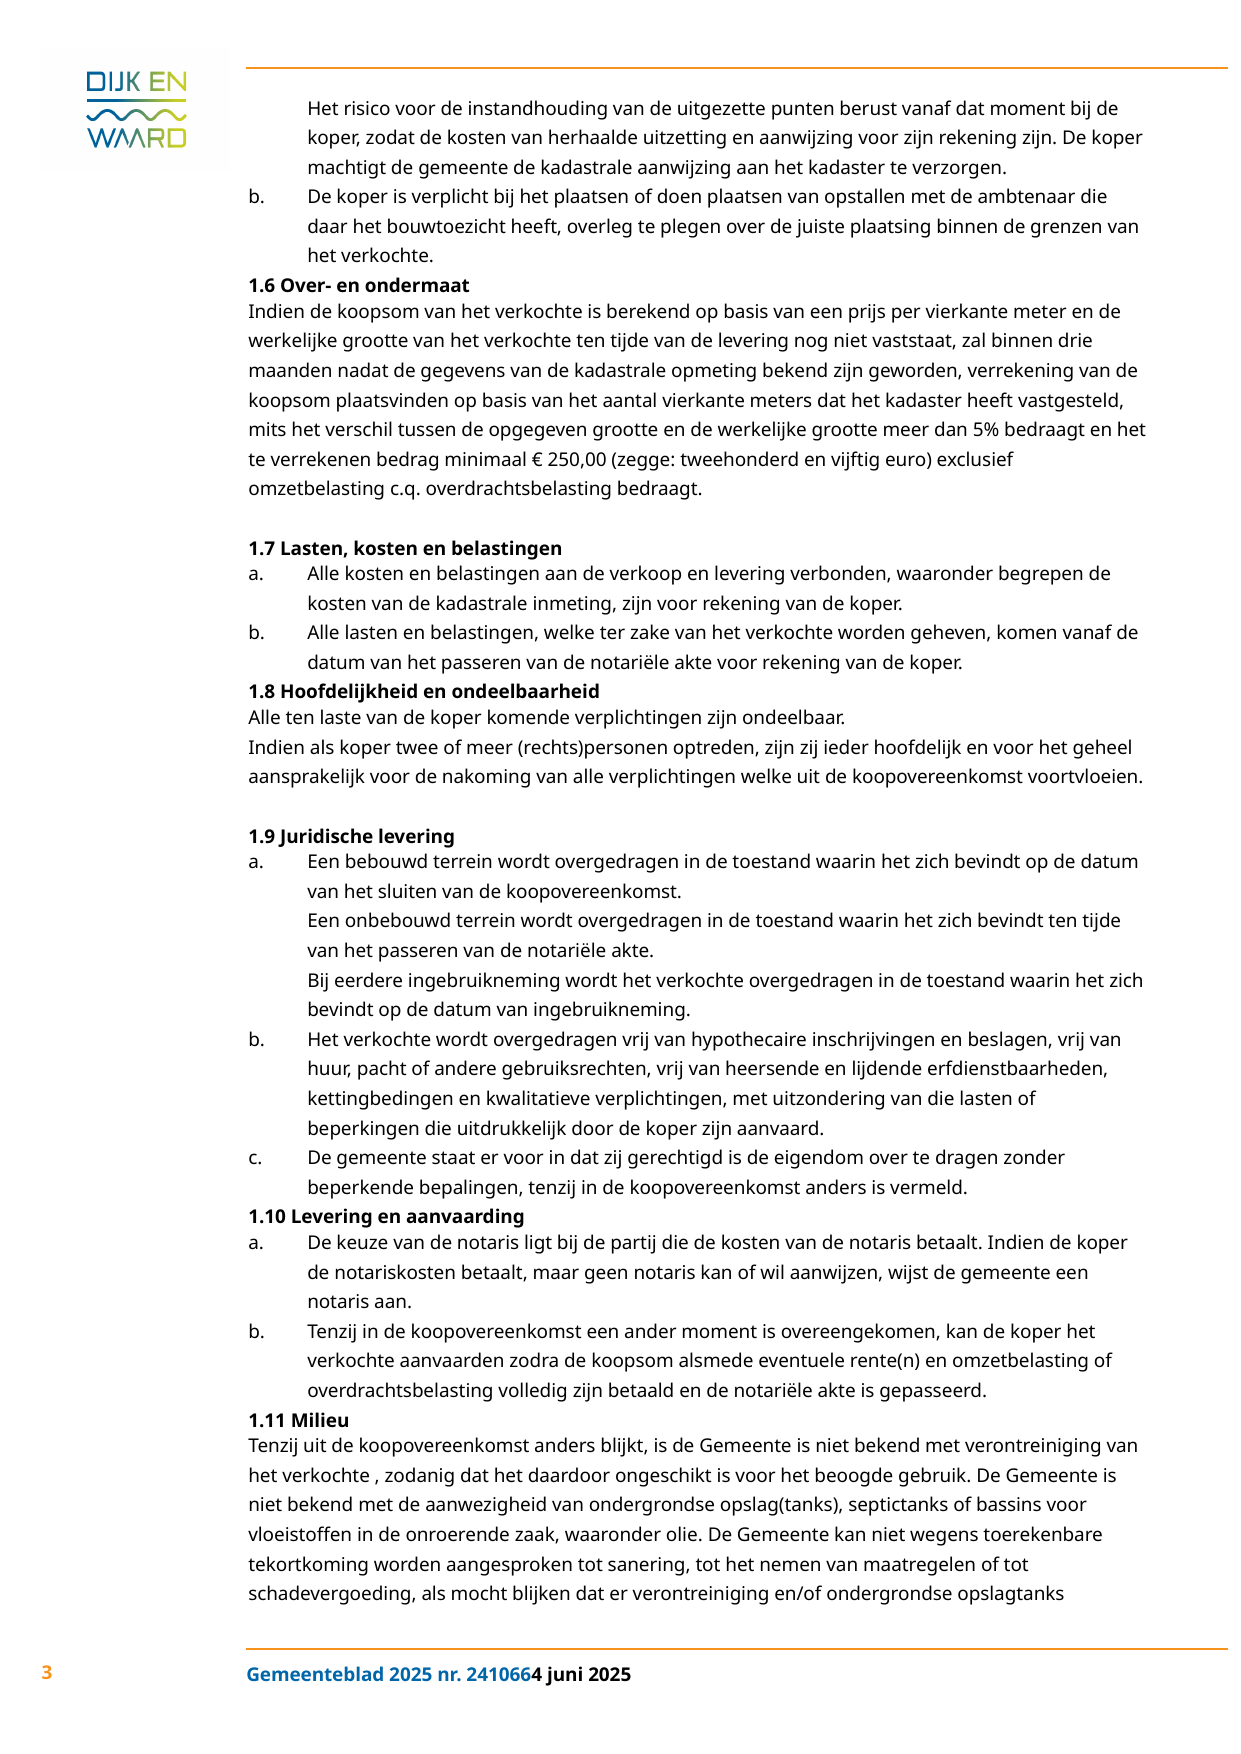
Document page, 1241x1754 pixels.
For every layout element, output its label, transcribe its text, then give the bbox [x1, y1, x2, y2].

text 1.7 Lasten, kosten en belastingen [248, 535, 1152, 560]
text Tenzij uit de koopovereenkomst anders blijkt, is de Gemeente is niet bekend met verontreiniging van het verkochte , zodanig dat het daardoor ongeschikt is voor het beoogde gebruik. De Gemeente is niet bekend met de aanwezigheid van ondergrondse opslag(tanks), septictanks of bassins voor vloeistoffen in de onroerende zaak, waaronder olie. De Gemeente kan niet wegens toerekenbare tekortkoming worden aangesproken tot sanering, tot het nemen van maatregelen of tot schadevergoeding, als mocht blijken dat er verontreiniging en/of ondergrondse opslagtanks [248, 1432, 1152, 1606]
list Het verkochte wordt overgedragen vrij van hypothecaire inschrijvingen en beslagen, vrij van huur, pacht of andere gebruiksrechten, vrij van heersende en lijdende erfdienstbaarheden, kettingbedingen en kwalitatieve verplichtingen, met uitzondering van die lasten of beperkingen die uitdrukkelijk door de koper zijn aanvaard. [248, 1026, 1152, 1141]
text Indien als koper twee of meer (rechts)personen optreden, zijn zij ieder hoofdelijk en voor het geheel aansprakelijk voor de nakoming van alle verplichtingen welke uit de koopovereenkomst voortvloeien. [248, 734, 1152, 789]
list Bij eerdere ingebruikneming wordt het verkochte overgedragen in de toestand waarin het zich bevindt op de datum van ingebruikneming. [248, 967, 1152, 1022]
text 1.9 Juridische levering [248, 823, 1152, 848]
list De keuze van de notaris ligt bij de partij die de kosten van de notaris betaalt. Indien de koper de notariskosten betaalt, maar geen notaris kan of wil aanwijzen, wijst de gemeente een notaris aan. [248, 1229, 1152, 1314]
list De gemeente staat er voor in dat zij gerechtigd is de eigendom over te dragen zonder beperkende bepalingen, tenzij in de koopovereenkomst anders is vermeld. [248, 1144, 1152, 1200]
list Alle lasten en belastingen, welke ter zake van het verkochte worden geheven, komen vanaf de datum van het passeren van de notariële akte voor rekening van de koper. [248, 619, 1152, 675]
text 1.11 Milieu [248, 1407, 1152, 1432]
text Alle ten laste van de koper komende verplichtingen zijn ondeelbaar. [248, 704, 1152, 730]
list Tenzij in de koopovereenkomst een ander moment is overeengekomen, kan de koper het verkochte aanvaarden zodra de koopsom alsmede eventuele rente(n) en omzetbelasting of overdrachtsbelasting volledig zijn betaald en de notariële akte is gepasseerd. [248, 1318, 1152, 1403]
text 1.8 Hoofdelijkheid en ondeelbaarheid [248, 679, 1152, 704]
text 1.6 Over- en ondermaat [248, 272, 1152, 298]
list Het risico voor de instandhouding van de uitgezette punten berust vanaf dat moment bij de koper, zodat de kosten van herhaalde uitzetting en aanwijzing voor zijn rekening zijn. De koper machtigt de gemeente de kadastrale aanwijzing aan het kadaster te verzorgen. [248, 95, 1152, 180]
text Indien de koopsom van het verkochte is berekend op basis van een prijs per vierkante meter en de werkelijke grootte van het verkochte ten tijde van de levering nog niet vaststaat, zal binnen drie maanden nadat de gegevens van de kadastrale opmeting bekend zijn geworden, verrekening van de koopsom plaatsvinden op basis van het aantal vierkante meters dat het kadaster heeft vastgesteld, mits het verschil tussen de opgegeven grootte en de werkelijke grootte meer dan 5% bedraagt en het te verrekenen bedrag minimaal € 250,00 (zegge: tweehonderd en vijftig euro) exclusief omzetbelasting c.q. overdrachtsbelasting bedraagt. [248, 298, 1152, 501]
list Alle kosten en belastingen aan de verkoop en levering verbonden, waaronder begrepen de kosten van de kadastrale inmeting, zijn voor rekening van de koper. [248, 560, 1152, 616]
list Een onbebouwd terrein wordt overgedragen in de toestand waarin het zich bevindt ten tijde van het passeren van de notariële akte. [248, 908, 1152, 963]
list De koper is verplicht bij het plaatsen of doen plaatsen van opstallen met de ambtenaar die daar het bouwtoezicht heeft, overleg te plegen over de juiste plaatsing binnen de grenzen van het verkochte. [248, 183, 1152, 268]
text 1.10 Levering en aanvaarding [248, 1203, 1152, 1229]
list Een bebouwd terrein wordt overgedragen in de toestand waarin het zich bevindt op de datum van het sluiten van de koopovereenkomst. [248, 848, 1152, 904]
picture [41, 47, 231, 172]
